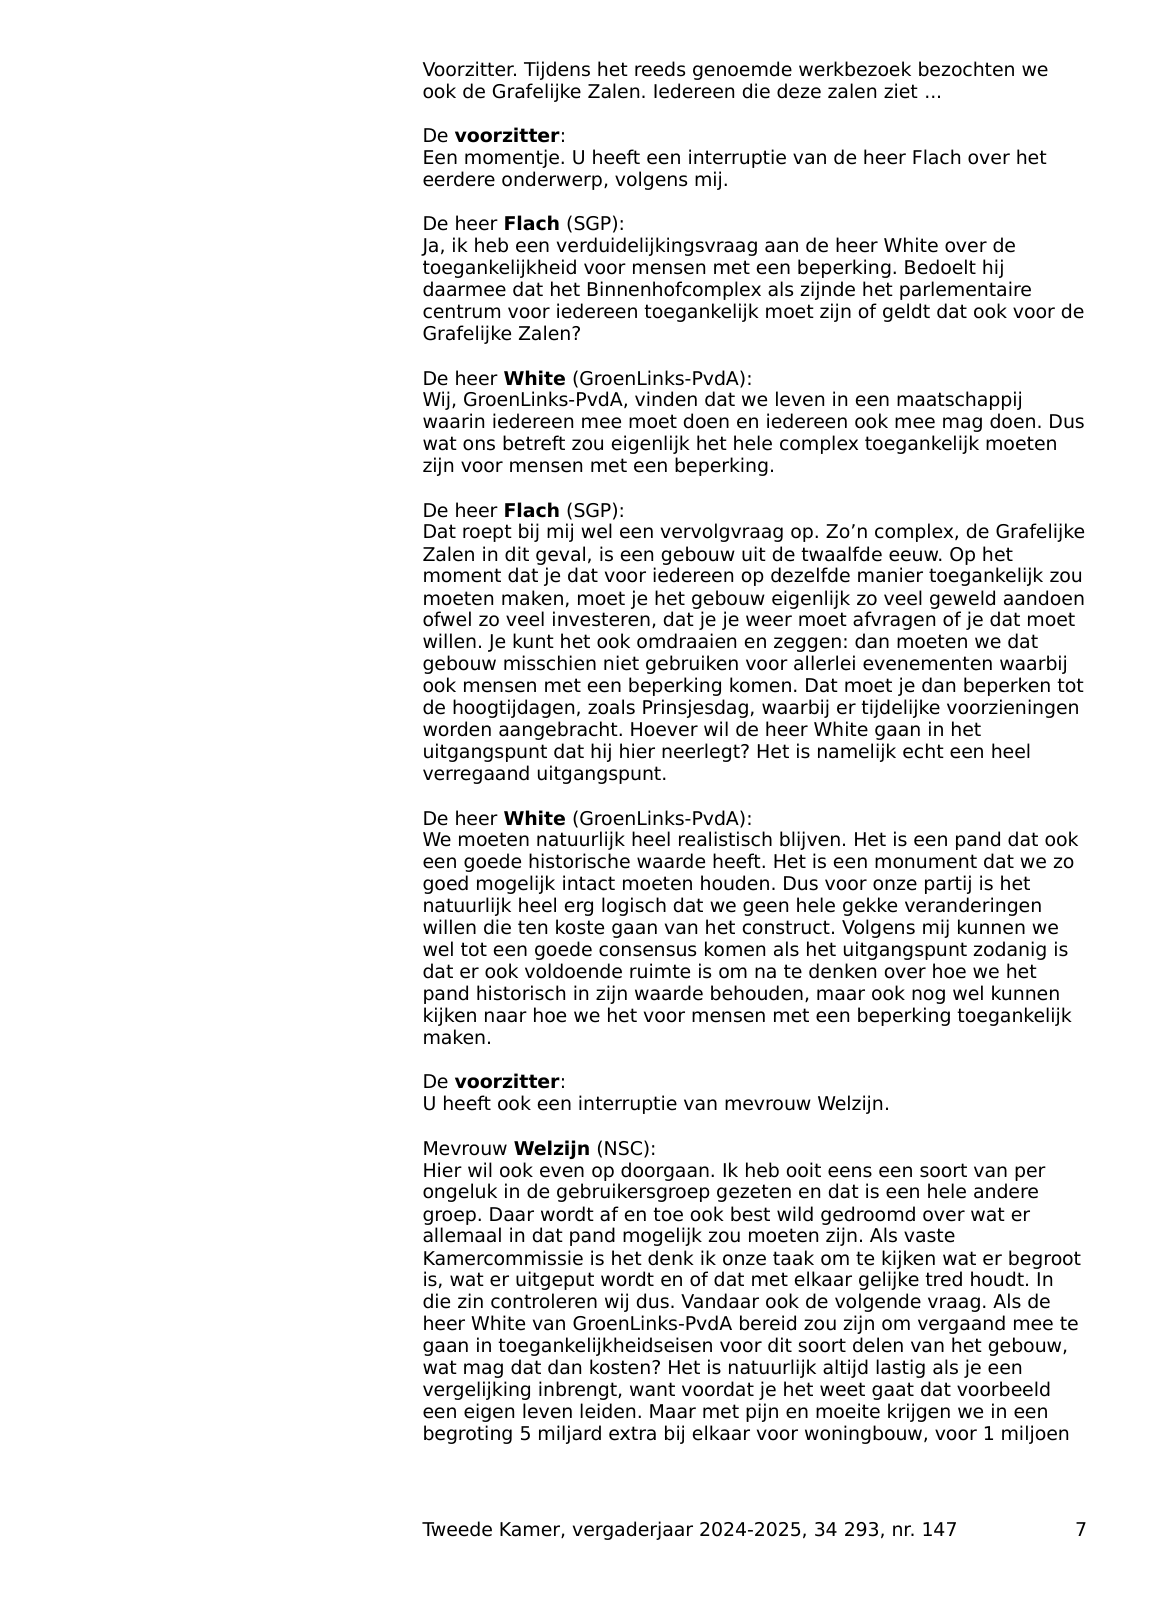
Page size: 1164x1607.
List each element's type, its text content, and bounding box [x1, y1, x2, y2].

text Hier wil ook even op doorgaan. Ik heb ooit eens een soort van per ongeluk in de gebruikersgroep gezeten en dat is een hele andere groep. Daar wordt af en toe ook best wild gedroomd over wat er allemaal in dat pand mogelijk zou moeten zijn. Als vaste Kamercommissie is het denk ik onze taak om te kijken wat er begroot is, wat er uitgeput wordt en of dat met elkaar gelijke tred houdt. In die zin controleren wij dus. Vandaar ook de volgende vraag. Als de heer White van GroenLinks-PvdA bereid zou zijn om vergaand mee te gaan in toegankelijkheidseisen voor dit soort delen van het gebouw, wat mag dat dan kosten? Het is natuurlijk altijd lastig als je een vergelijking inbrengt, want voordat je het weet gaat dat voorbeeld een eigen leven leiden. Maar met pijn en moeite krijgen we in een begroting 5 miljard extra bij elkaar voor woningbouw, voor 1 miljoen [422, 1159, 1087, 1445]
text Voorzitter. Tijdens het reeds genoemde werkbezoek bezochten we ook de Grafelijke Zalen. Iedereen die deze zalen ziet ... [422, 59, 1087, 103]
text Een momentje. U heeft een interruptie van de heer Flach over het eerdere onderwerp, volgens mij. [422, 147, 1087, 191]
text De voorzitter: [422, 125, 1087, 147]
text De heer White (GroenLinks-PvdA): [422, 367, 1087, 389]
text De heer Flach (SGP): [422, 213, 1087, 235]
text Dat roept bij mij wel een vervolgvraag op. Zo’n complex, de Grafelijke Zalen in dit geval, is een gebouw uit de twaalfde eeuw. Op het moment dat je dat voor iedereen op dezelfde manier toegankelijk zou moeten maken, moet je het gebouw eigenlijk zo veel geweld aandoen ofwel zo veel investeren, dat je je weer moet afvragen of je dat moet willen. Je kunt het ook omdraaien en zeggen: dan moeten we dat gebouw misschien niet gebruiken voor allerlei evenementen waarbij ook mensen met een beperking komen. Dat moet je dan beperken tot de hoogtijdagen, zoals Prinsjesdag, waarbij er tijdelijke voorzieningen worden aangebracht. Hoever wil de heer White gaan in het uitgangspunt dat hij hier neerlegt? Het is namelijk echt een heel verregaand uitgangspunt. [422, 521, 1087, 785]
text De heer Flach (SGP): [422, 499, 1087, 521]
text Mevrouw Welzijn (NSC): [422, 1137, 1087, 1159]
text Ja, ik heb een verduidelijkingsvraag aan de heer White over de toegankelijkheid voor mensen met een beperking. Bedoelt hij daarmee dat het Binnenhofcomplex als zijnde het parlementaire centrum voor iedereen toegankelijk moet zijn of geldt dat ook voor de Grafelijke Zalen? [422, 235, 1087, 345]
text De voorzitter: [422, 1071, 1087, 1093]
text De heer White (GroenLinks-PvdA): [422, 807, 1087, 829]
text We moeten natuurlijk heel realistisch blijven. Het is een pand dat ook een goede historische waarde heeft. Het is een monument dat we zo goed mogelijk intact moeten houden. Dus voor onze partij is het natuurlijk heel erg logisch dat we geen hele gekke veranderingen willen die ten koste gaan van het construct. Volgens mij kunnen we wel tot een goede consensus komen als het uitgangspunt zodanig is dat er ook voldoende ruimte is om na te denken over hoe we het pand historisch in zijn waarde behouden, maar ook nog wel kunnen kijken naar hoe we het voor mensen met een beperking toegankelijk maken. [422, 829, 1087, 1049]
text U heeft ook een interruptie van mevrouw Welzijn. [422, 1093, 1087, 1115]
text Wij, GroenLinks-PvdA, vinden dat we leven in een maatschappij waarin iedereen mee moet doen en iedereen ook mee mag doen. Dus wat ons betreft zou eigenlijk het hele complex toegankelijk moeten zijn voor mensen met een beperking. [422, 389, 1087, 477]
